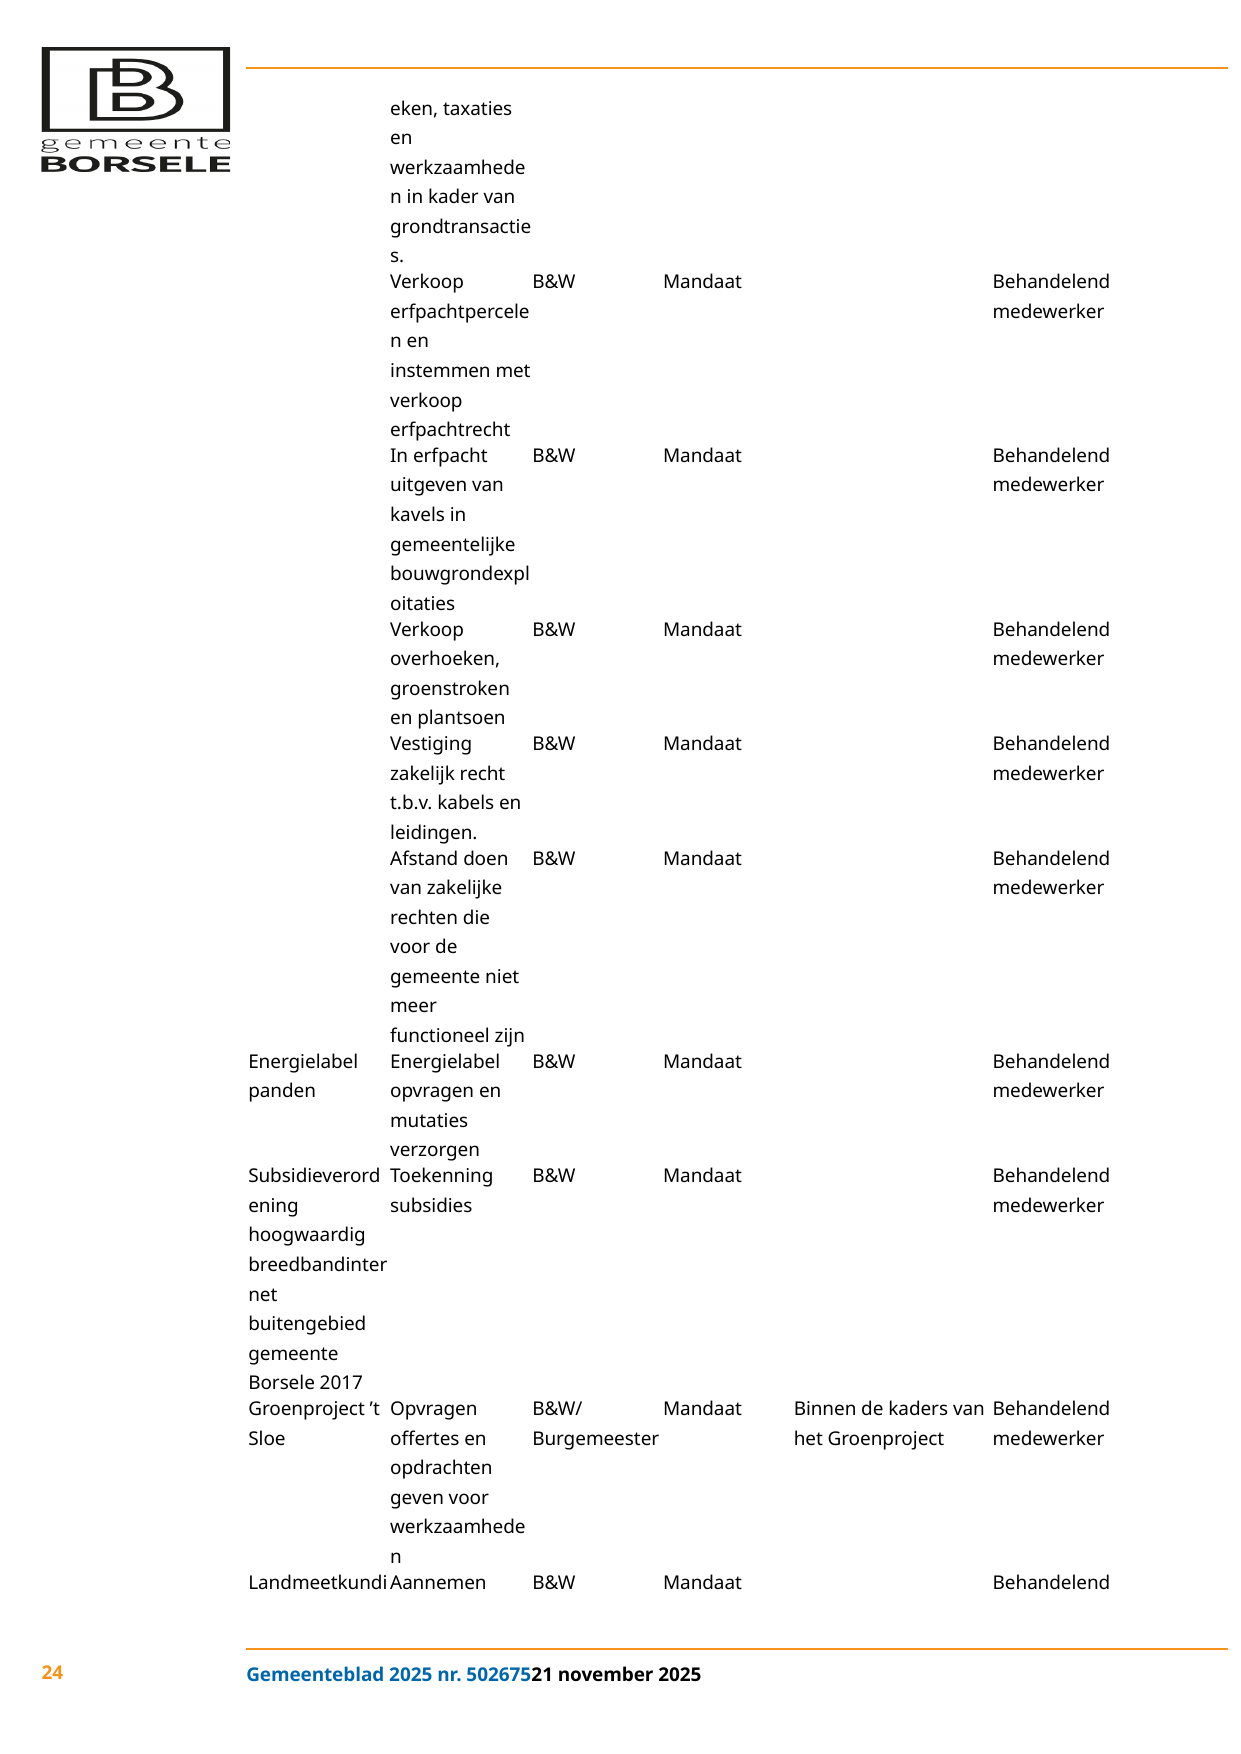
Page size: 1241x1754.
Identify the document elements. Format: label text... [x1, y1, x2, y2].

table_cell Verkoop overhoeken, groenstroken en plantsoen [390, 616, 532, 730]
table_cell Toekenning subsidies [390, 1163, 532, 1395]
table_cell Mandaat [663, 616, 793, 730]
table_cell Mandaat [663, 730, 793, 845]
table_cell Behandelend medewerker [993, 442, 1152, 616]
table_cell [794, 1163, 992, 1395]
picture [41, 47, 231, 172]
table_cell Afstand doen van zakelijke rechten die voor de gemeente niet meer functioneel zijn [390, 845, 532, 1048]
table_cell Behandelend medewerker [993, 1395, 1152, 1569]
table_cell Behandelend medewerker [993, 1048, 1152, 1162]
table_cell [532, 95, 663, 268]
table_cell [248, 845, 390, 1048]
table_cell Behandelend medewerker [993, 1163, 1152, 1395]
table_cell B&W [532, 1048, 663, 1162]
table_cell B&W [532, 845, 663, 1048]
table_cell [794, 95, 992, 268]
table_cell B&W [532, 1569, 663, 1594]
table_cell [794, 442, 992, 616]
table_cell Landmeetkundi [248, 1569, 390, 1594]
table_cell [794, 730, 992, 845]
table_cell [248, 730, 390, 845]
table_cell Mandaat [663, 845, 793, 1048]
table_cell Groenproject ’t Sloe [248, 1395, 390, 1569]
table_cell B&W [532, 730, 663, 845]
table_cell [794, 269, 992, 442]
table_cell B&W/ Burgemeester [532, 1395, 663, 1569]
table_cell In erfpacht uitgeven van kavels in gemeentelijke bouwgrondexploitaties [390, 442, 532, 616]
table_cell Energielabel panden [248, 1048, 390, 1162]
table_cell Energielabel opvragen en mutaties verzorgen [390, 1048, 532, 1162]
table_cell [794, 616, 992, 730]
table_cell Behandelend medewerker [993, 730, 1152, 845]
table_cell Aannemen [390, 1569, 532, 1594]
table_cell Behandelend medewerker [993, 845, 1152, 1048]
table_cell Behandelend medewerker [993, 269, 1152, 442]
table_cell Subsidieverordening hoogwaardig breedbandinternet buitengebied gemeente Borsele 2017 [248, 1163, 390, 1395]
table_cell B&W [532, 616, 663, 730]
table_cell Mandaat [663, 1395, 793, 1569]
table_cell [794, 1569, 992, 1594]
table_cell Mandaat [663, 1163, 793, 1395]
table_cell Mandaat [663, 1569, 793, 1594]
table_cell eken, taxaties en werkzaamheden in kader van grondtransacties. [390, 95, 532, 268]
table_cell [794, 845, 992, 1048]
table_cell Verkoop erfpachtpercelen en instemmen met verkoop erfpachtrecht [390, 269, 532, 442]
table_cell Mandaat [663, 1048, 793, 1162]
table_cell Mandaat [663, 269, 793, 442]
table_cell [248, 616, 390, 730]
table_cell Vestiging zakelijk recht t.b.v. kabels en leidingen. [390, 730, 532, 845]
table_cell [663, 95, 793, 268]
table_cell [248, 442, 390, 616]
table_cell B&W [532, 442, 663, 616]
table_cell [993, 95, 1152, 268]
table_cell [248, 269, 390, 442]
table_cell Behandelend [993, 1569, 1152, 1594]
table_cell Opvragen offertes en opdrachten geven voor werkzaamheden [390, 1395, 532, 1569]
table_cell [248, 95, 390, 268]
table_cell Binnen de kaders van het Groenproject [794, 1395, 992, 1569]
table_cell B&W [532, 1163, 663, 1395]
table_cell Behandelend medewerker [993, 616, 1152, 730]
table_cell Mandaat [663, 442, 793, 616]
table_cell B&W [532, 269, 663, 442]
table_cell [794, 1048, 992, 1162]
